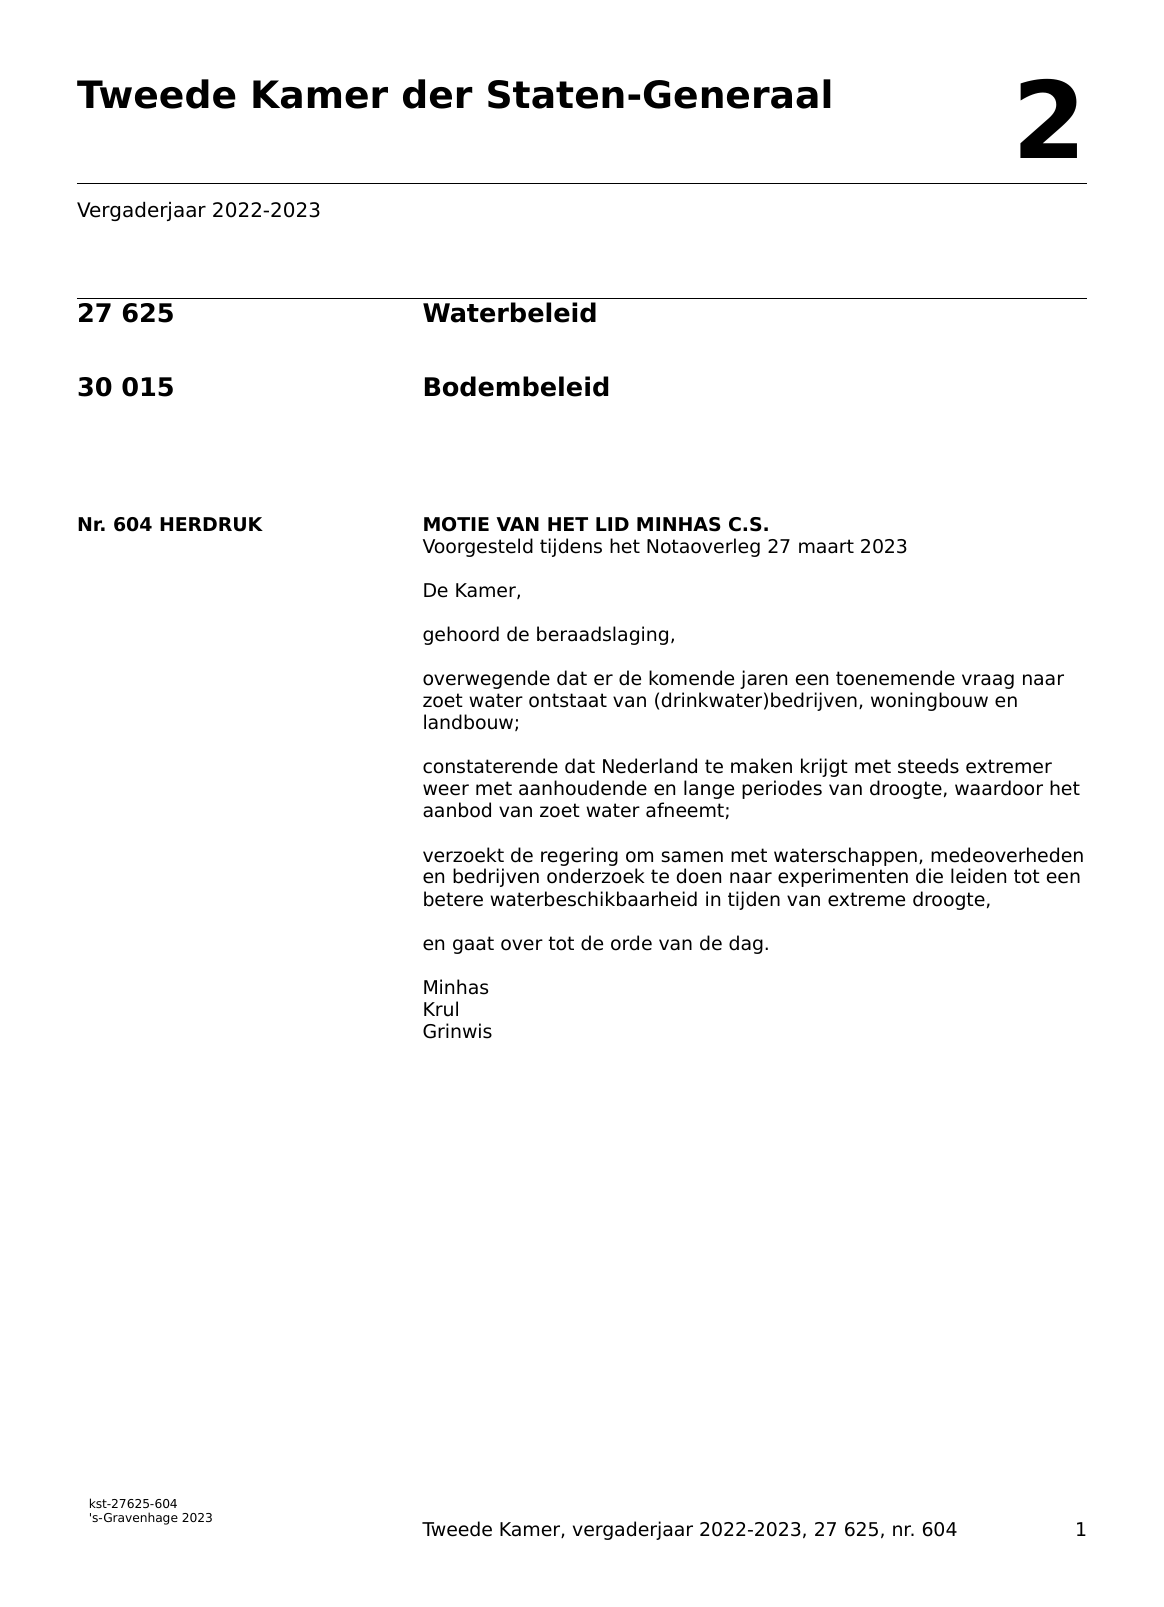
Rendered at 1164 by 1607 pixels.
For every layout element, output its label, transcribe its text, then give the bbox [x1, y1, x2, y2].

text kst-27625-604 [88, 1497, 323, 1511]
text gehoord de beraadslaging, [422, 624, 1087, 646]
subtitle Nr. 604 HERDRUK MOTIE VAN HET LID MINHAS C.S. [77, 514, 1087, 536]
text Krul [422, 999, 1087, 1021]
table_header Tweede Kamer der Staten-Generaal [77, 59, 886, 183]
text overwegende dat er de komende jaren een toenemende vraag naar zoet water ontstaat van (drinkwater)bedrijven, woningbouw en landbouw; [422, 668, 1087, 734]
subtitle 27 625 Waterbeleid [77, 299, 1087, 329]
table_header 2 [886, 59, 1087, 183]
text De Kamer, [422, 580, 1087, 602]
text constaterende dat Nederland te maken krijgt met steeds extremer weer met aanhoudende en lange periodes van droogte, waardoor het aanbod van zoet water afneemt; [422, 756, 1087, 822]
text Grinwis [422, 1021, 1087, 1043]
table_cell Vergaderjaar 2022-2023 [77, 184, 1087, 298]
text Minhas [422, 977, 1087, 999]
subtitle 30 015 Bodembeleid [77, 373, 1087, 403]
text Voorgesteld tijdens het Notaoverleg 27 maart 2023 [422, 536, 1087, 558]
text verzoekt de regering om samen met waterschappen, medeoverheden en bedrijven onderzoek te doen naar experimenten die leiden tot een betere waterbeschikbaarheid in tijden van extreme droogte, [422, 844, 1087, 910]
text en gaat over tot de orde van de dag. [422, 933, 1087, 954]
text 's-Gravenhage 2023 [88, 1511, 323, 1525]
